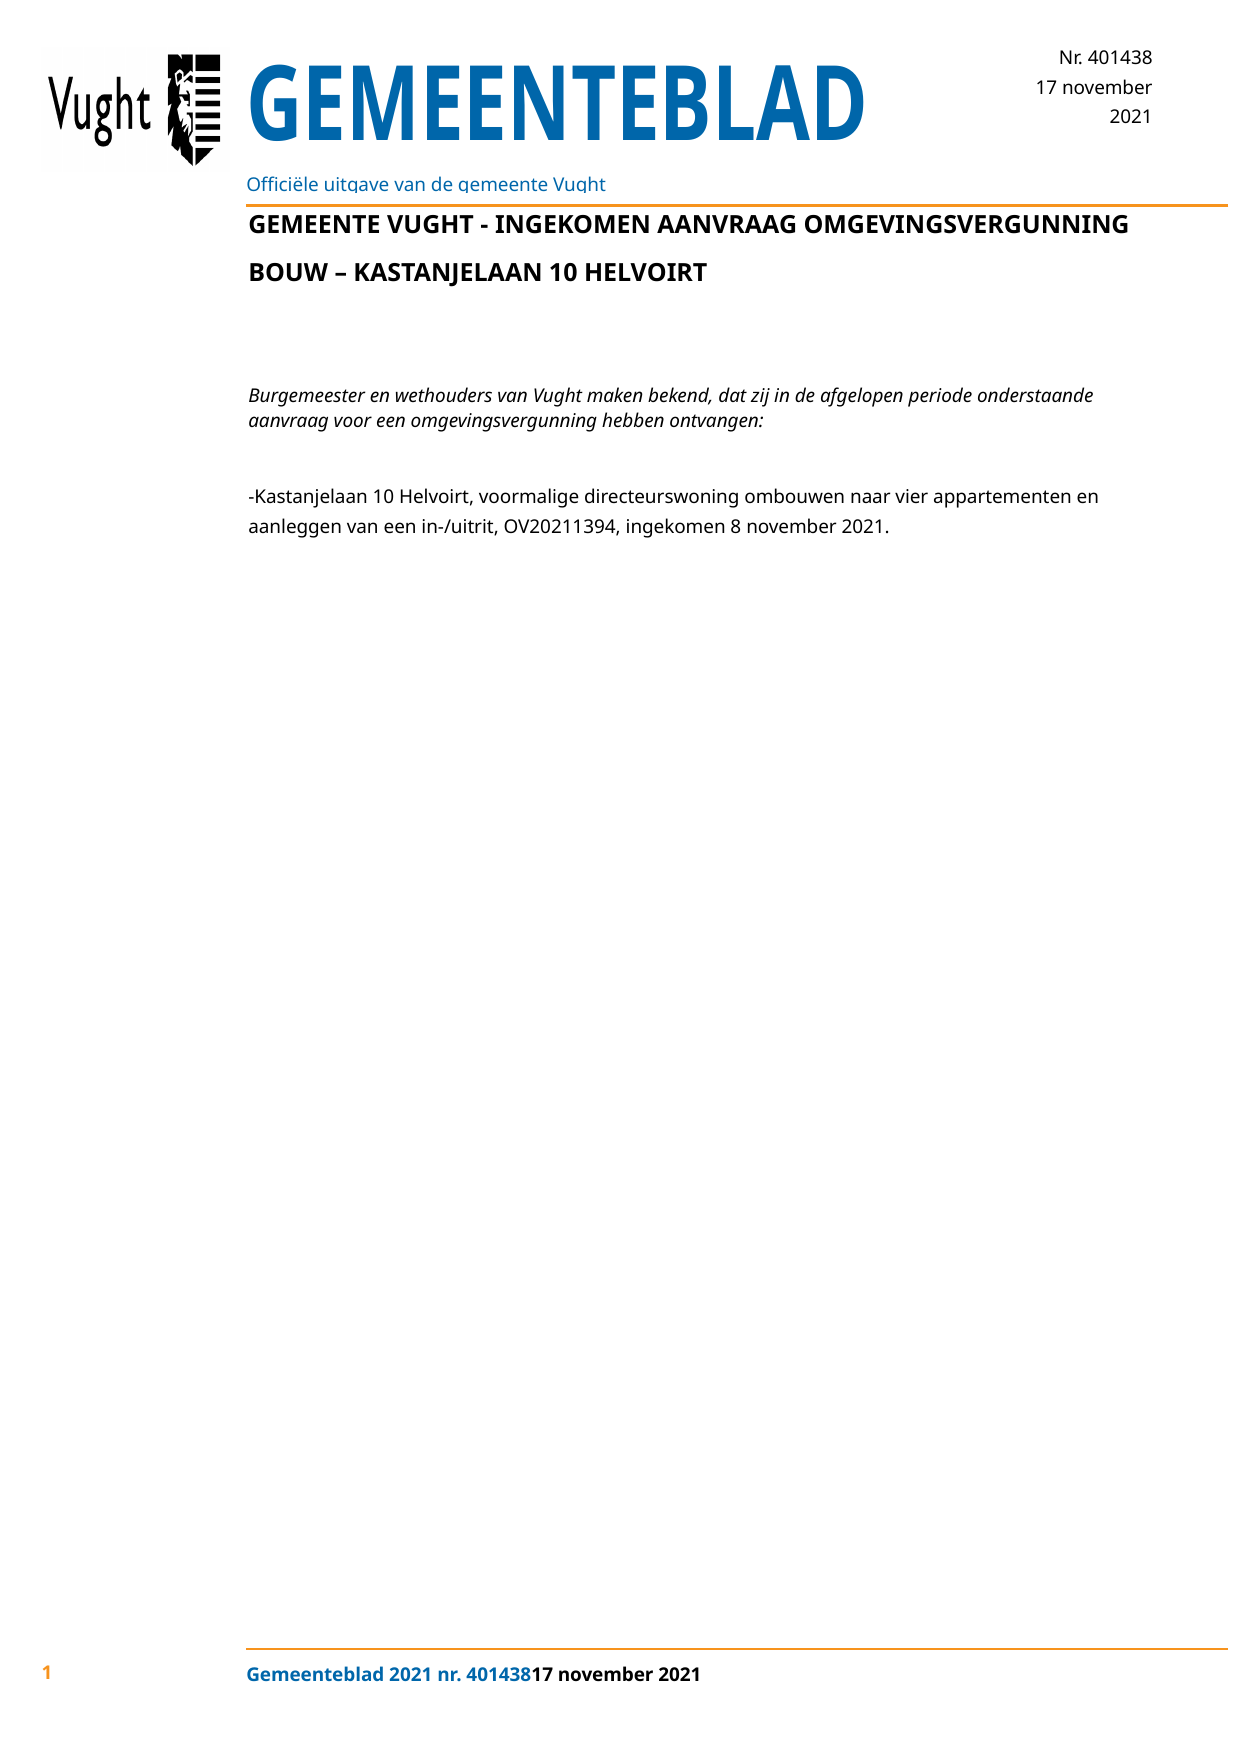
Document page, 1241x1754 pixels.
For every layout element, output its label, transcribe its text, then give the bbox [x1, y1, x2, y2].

text -Kastanjelaan 10 Helvoirt, voormalige directeurswoning ombouwen naar vier appartementen en aanleggen van een in-/uitrit, OV20211394, ingekomen 8 november 2021. [248, 484, 1152, 539]
text GEMEENTE VUGHT - INGEKOMEN AANVRAAG OMGEVINGSVERGUNNING BOUW – KASTANJELAAN 10 HELVOIRT [248, 207, 1152, 288]
picture [41, 47, 231, 172]
text Burgemeester en wethouders van Vught maken bekend, dat zij in de afgelopen periode onderstaande aanvraag voor een omgevingsvergunning hebben ontvangen: [248, 382, 1152, 433]
